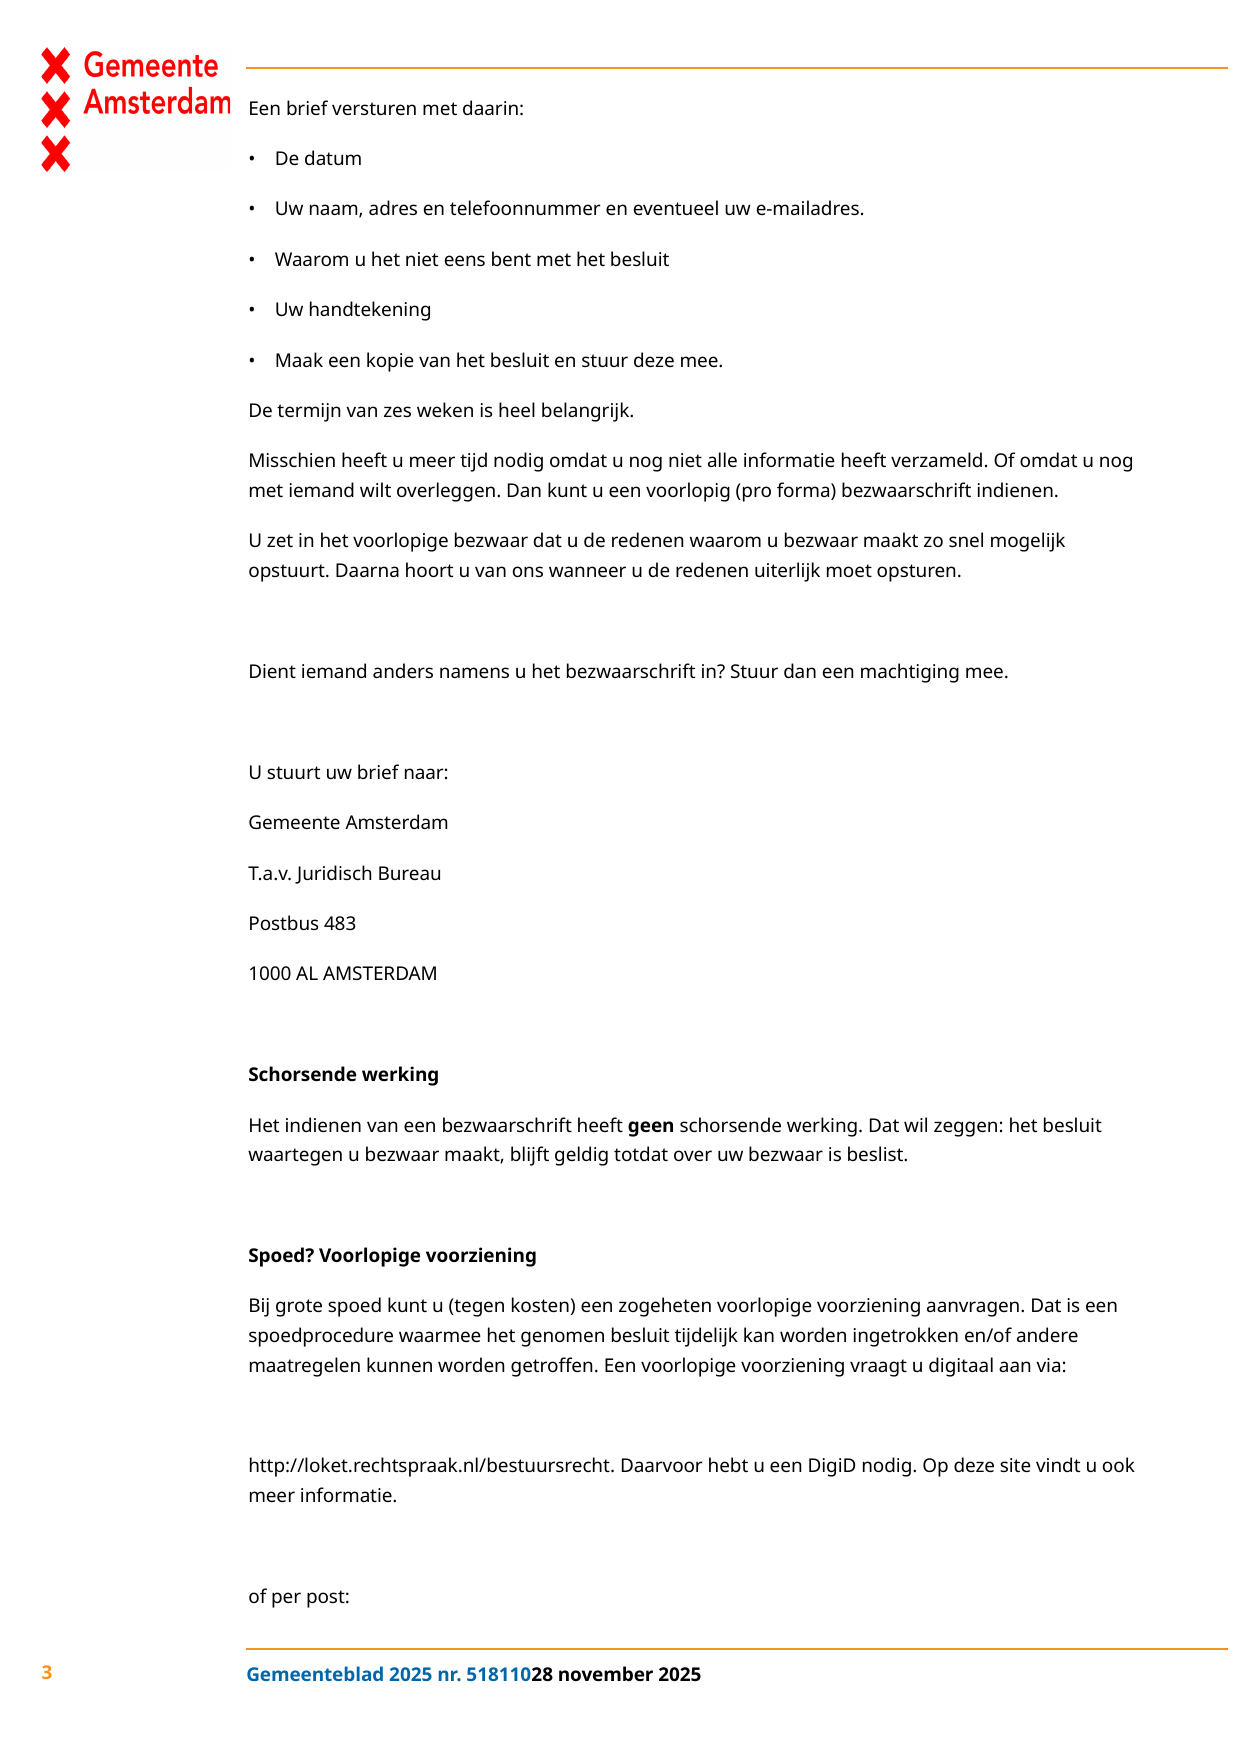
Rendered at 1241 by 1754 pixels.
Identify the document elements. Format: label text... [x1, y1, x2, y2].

text Het indienen van een bezwaarschrift heeft geen schorsende werking. Dat wil zeggen: het besluit waartegen u bezwaar maakt, blijft geldig totdat over uw bezwaar is beslist. [248, 1112, 1152, 1167]
text De termijn van zes weken is heel belangrijk. [248, 397, 1152, 423]
text Dient iemand anders namens u het bezwaarschrift in? Stuur dan een machtiging mee. [248, 658, 1152, 684]
text • Uw handtekening [248, 296, 1152, 322]
text 1000 AL AMSTERDAM [248, 961, 1152, 986]
text Schorsende werking [248, 1061, 1152, 1087]
text http://loket.rechtspraak.nl/bestuursrecht. Daarvoor hebt u een DigiD nodig. Op deze site vindt u ook meer informatie. [248, 1453, 1152, 1508]
text U stuurt uw brief naar: [248, 759, 1152, 785]
text Spoed? Voorlopige voorziening [248, 1242, 1152, 1268]
text • Maak een kopie van het besluit en stuur deze mee. [248, 347, 1152, 373]
text Een brief versturen met daarin: [248, 95, 1152, 121]
text of per post: [248, 1583, 1152, 1609]
text Misschien heeft u meer tijd nodig omdat u nog niet alle informatie heeft verzameld. Of omdat u nog met iemand wilt overleggen. Dan kunt u een voorlopig (pro forma) bezwaarschrift indienen. [248, 448, 1152, 503]
text U zet in het voorlopige bezwaar dat u de redenen waarom u bezwaar maakt zo snel mogelijk opstuurt. Daarna hoort u van ons wanneer u de redenen uiterlijk moet opsturen. [248, 528, 1152, 583]
text T.a.v. Juridisch Bureau [248, 860, 1152, 886]
text • De datum [248, 145, 1152, 171]
text Bij grote spoed kunt u (tegen kosten) een zogeheten voorlopige voorziening aanvragen. Dat is een spoedprocedure waarmee het genomen besluit tijdelijk kan worden ingetrokken en/of andere maatregelen kunnen worden getroffen. Een voorlopige voorziening vraagt u digitaal aan via: [248, 1293, 1152, 1378]
text Gemeente Amsterdam [248, 809, 1152, 835]
text • Uw naam, adres en telefoonnummer en eventueel uw e-mailadres. [248, 196, 1152, 221]
text • Waarom u het niet eens bent met het besluit [248, 246, 1152, 272]
picture [41, 47, 231, 172]
text Postbus 483 [248, 910, 1152, 936]
